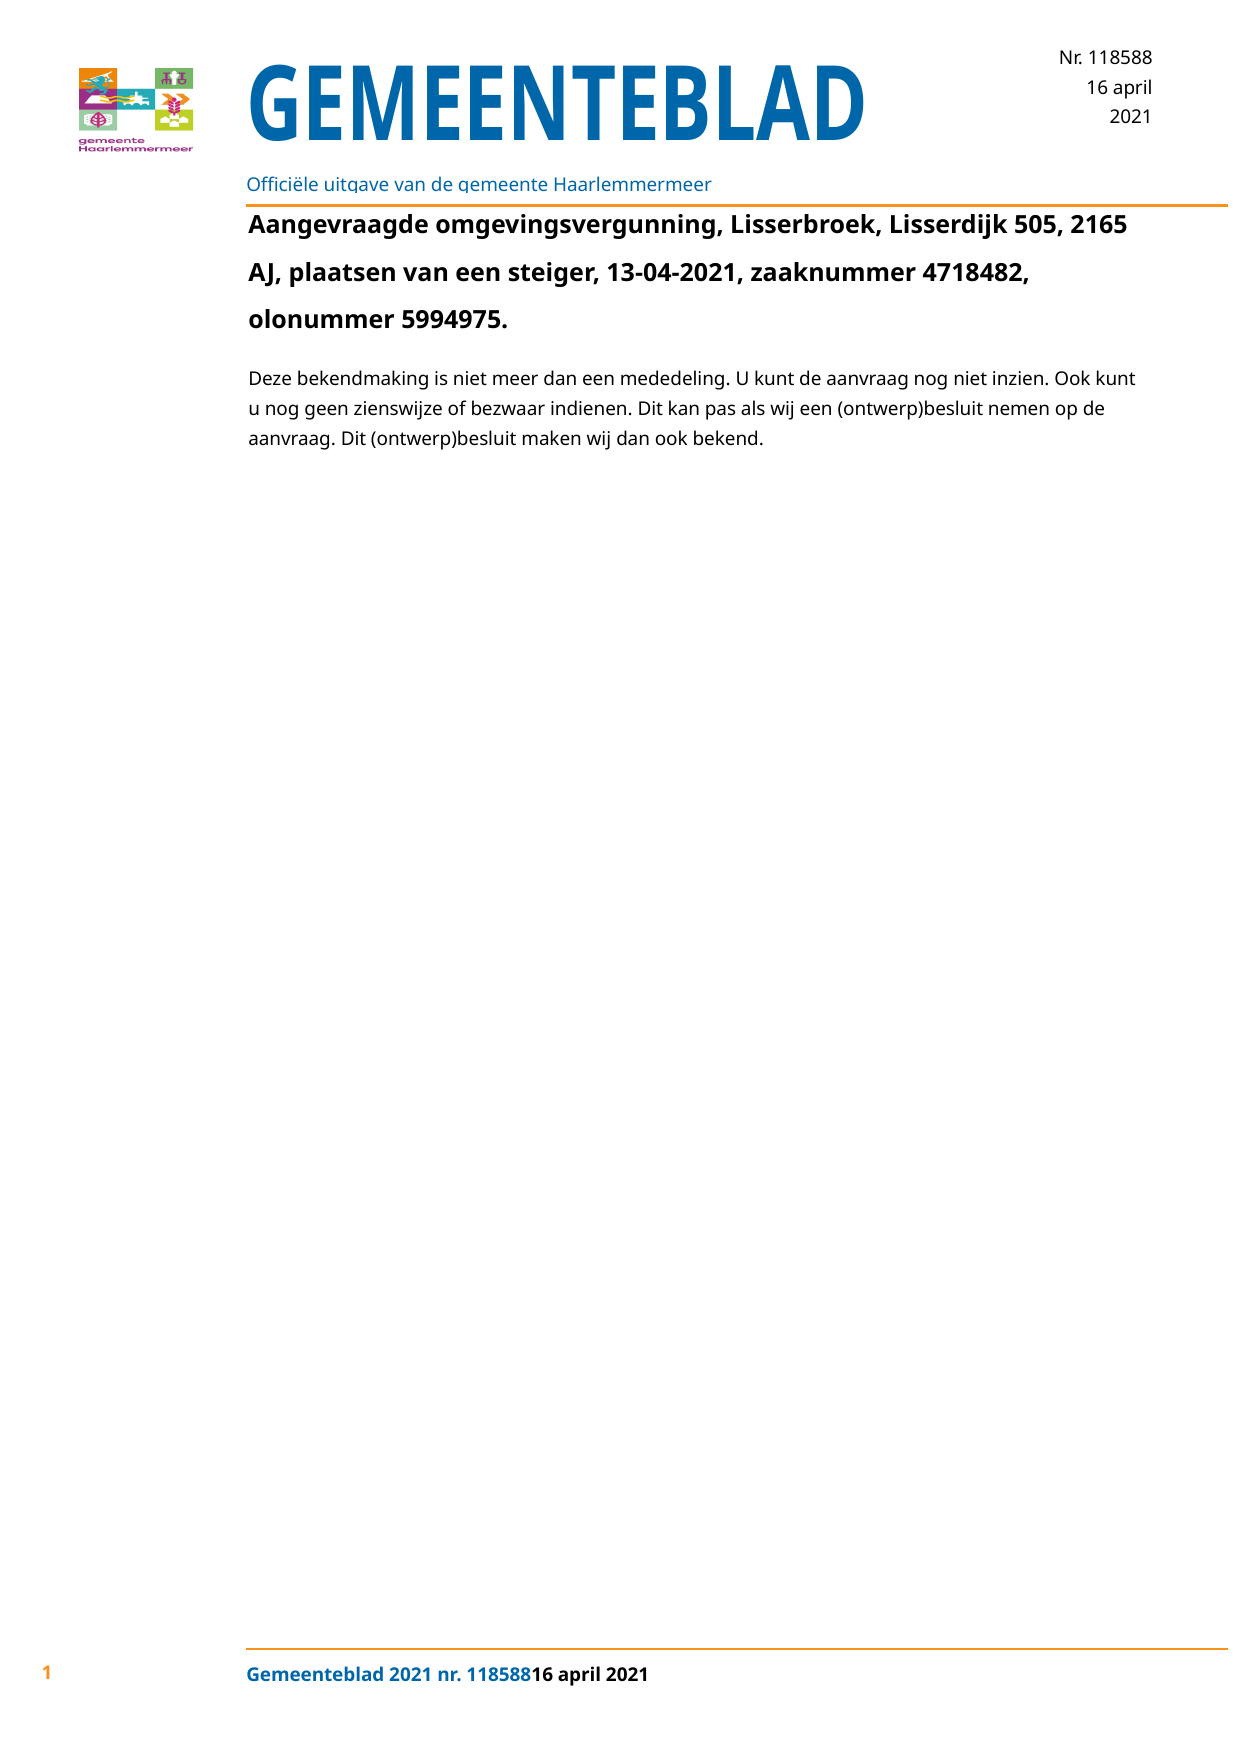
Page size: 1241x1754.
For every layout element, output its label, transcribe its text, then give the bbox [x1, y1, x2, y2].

picture [41, 47, 231, 172]
text Deze bekendmaking is niet meer dan een mededeling. U kunt de aanvraag nog niet inzien. Ook kunt u nog geen zienswijze of bezwaar indienen. Dit kan pas als wij een (ontwerp)besluit nemen op de aanvraag. Dit (ontwerp)besluit maken wij dan ook bekend. [248, 366, 1152, 450]
text Aangevraagde omgevingsvergunning, Lisserbroek, Lisserdijk 505, 2165 AJ, plaatsen van een steiger, 13-04-2021, zaaknummer 4718482, olonummer 5994975. [248, 207, 1152, 336]
